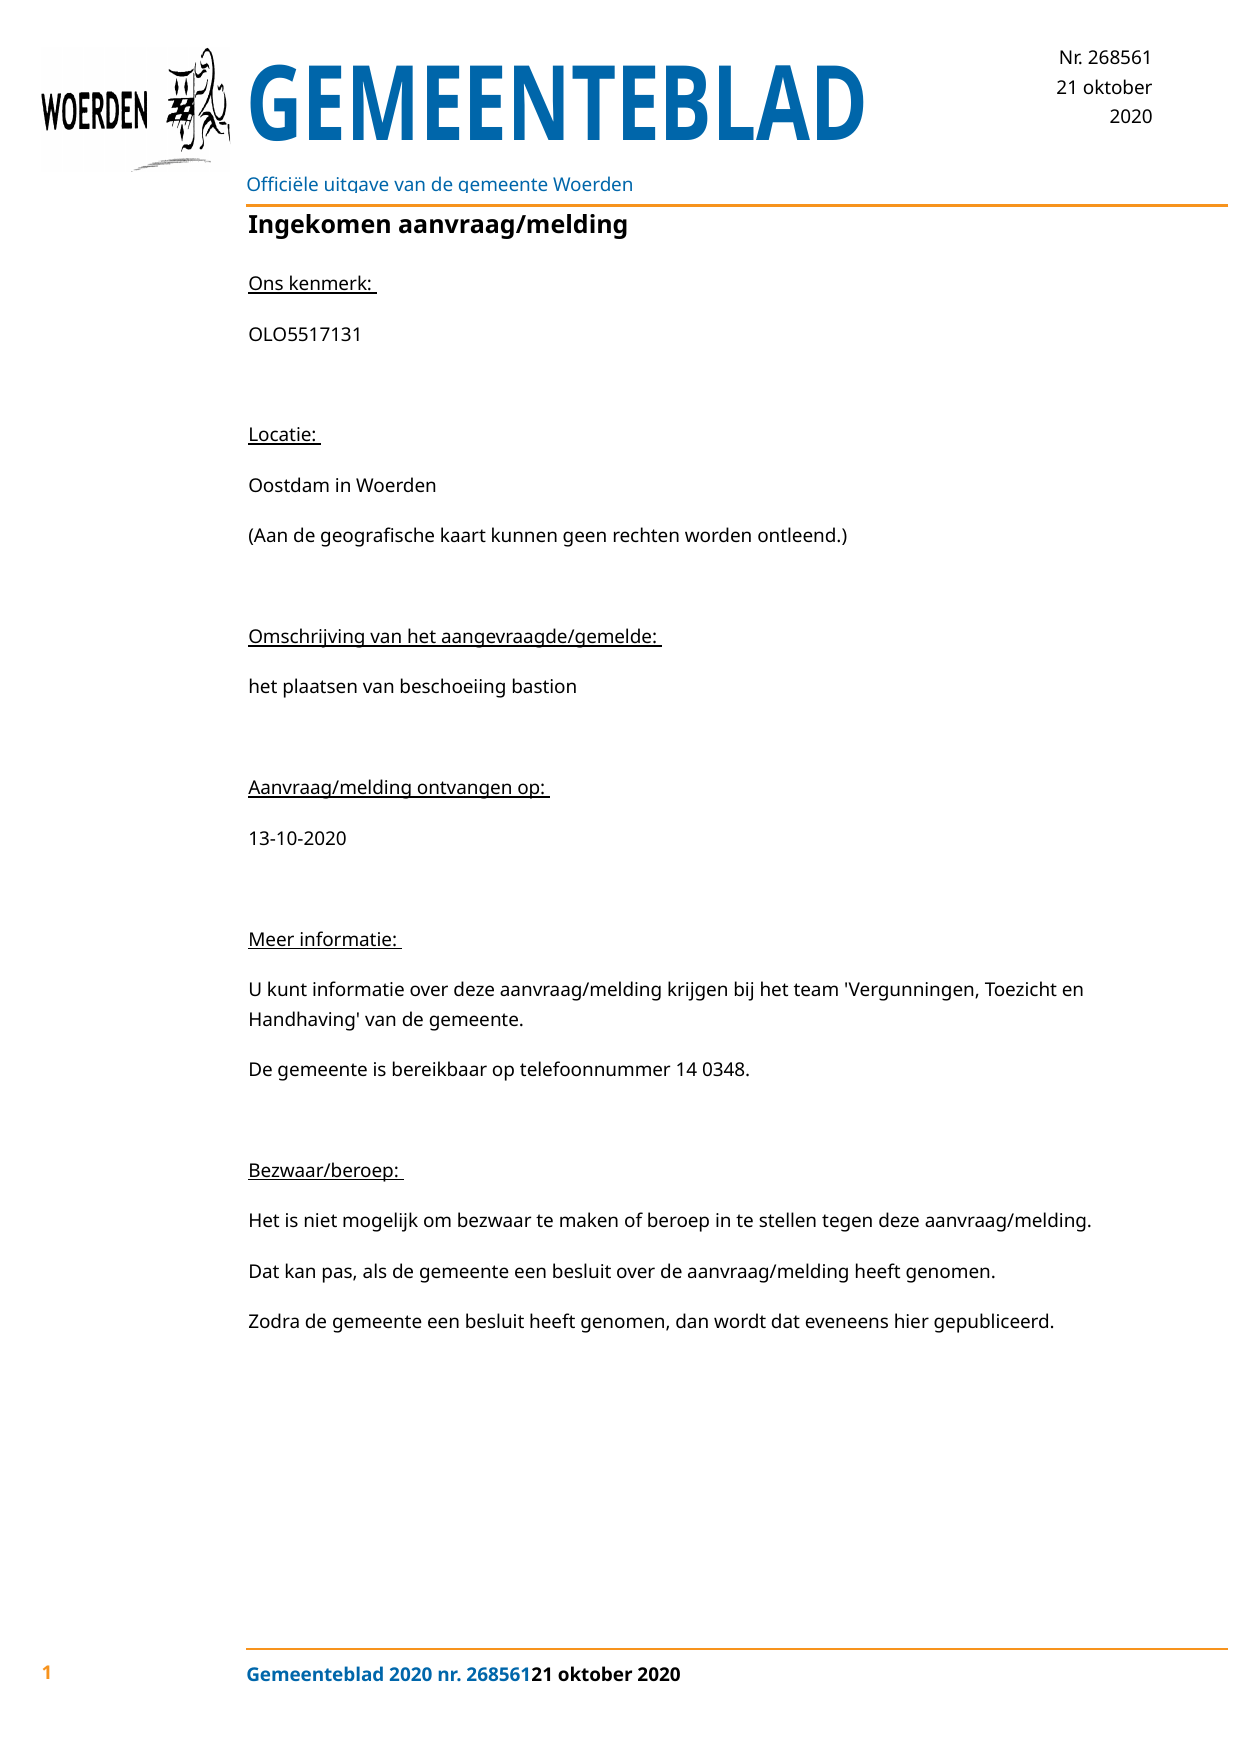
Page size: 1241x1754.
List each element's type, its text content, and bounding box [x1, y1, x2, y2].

text Ons kenmerk: [248, 270, 1152, 296]
text (Aan de geografische kaart kunnen geen rechten worden ontleend.) [248, 522, 1152, 548]
text De gemeente is bereikbaar op telefoonnummer 14 0348. [248, 1056, 1152, 1082]
text Het is niet mogelijk om bezwaar te maken of beroep in te stellen tegen deze aanvraag/melding. [248, 1207, 1152, 1233]
text Locatie: [248, 422, 1152, 447]
text het plaatsen van beschoeiing bastion [248, 674, 1152, 699]
text 13-10-2020 [248, 825, 1152, 851]
text Ingekomen aanvraag/melding [248, 207, 1152, 241]
text Aanvraag/melding ontvangen op: [248, 774, 1152, 800]
text Bezwaar/beroep: [248, 1157, 1152, 1183]
text U kunt informatie over deze aanvraag/melding krijgen bij het team 'Vergunningen, Toezicht en Handhaving' van de gemeente. [248, 976, 1152, 1031]
text OLO5517131 [248, 321, 1152, 346]
picture [41, 47, 231, 172]
text Meer informatie: [248, 926, 1152, 951]
text Oostdam in Woerden [248, 472, 1152, 498]
text Zodra de gemeente een besluit heeft genomen, dan wordt dat eveneens hier gepubliceerd. [248, 1308, 1152, 1334]
text Omschrijving van het aangevraagde/gemelde: [248, 623, 1152, 649]
text Dat kan pas, als de gemeente een besluit over de aanvraag/melding heeft genomen. [248, 1258, 1152, 1283]
